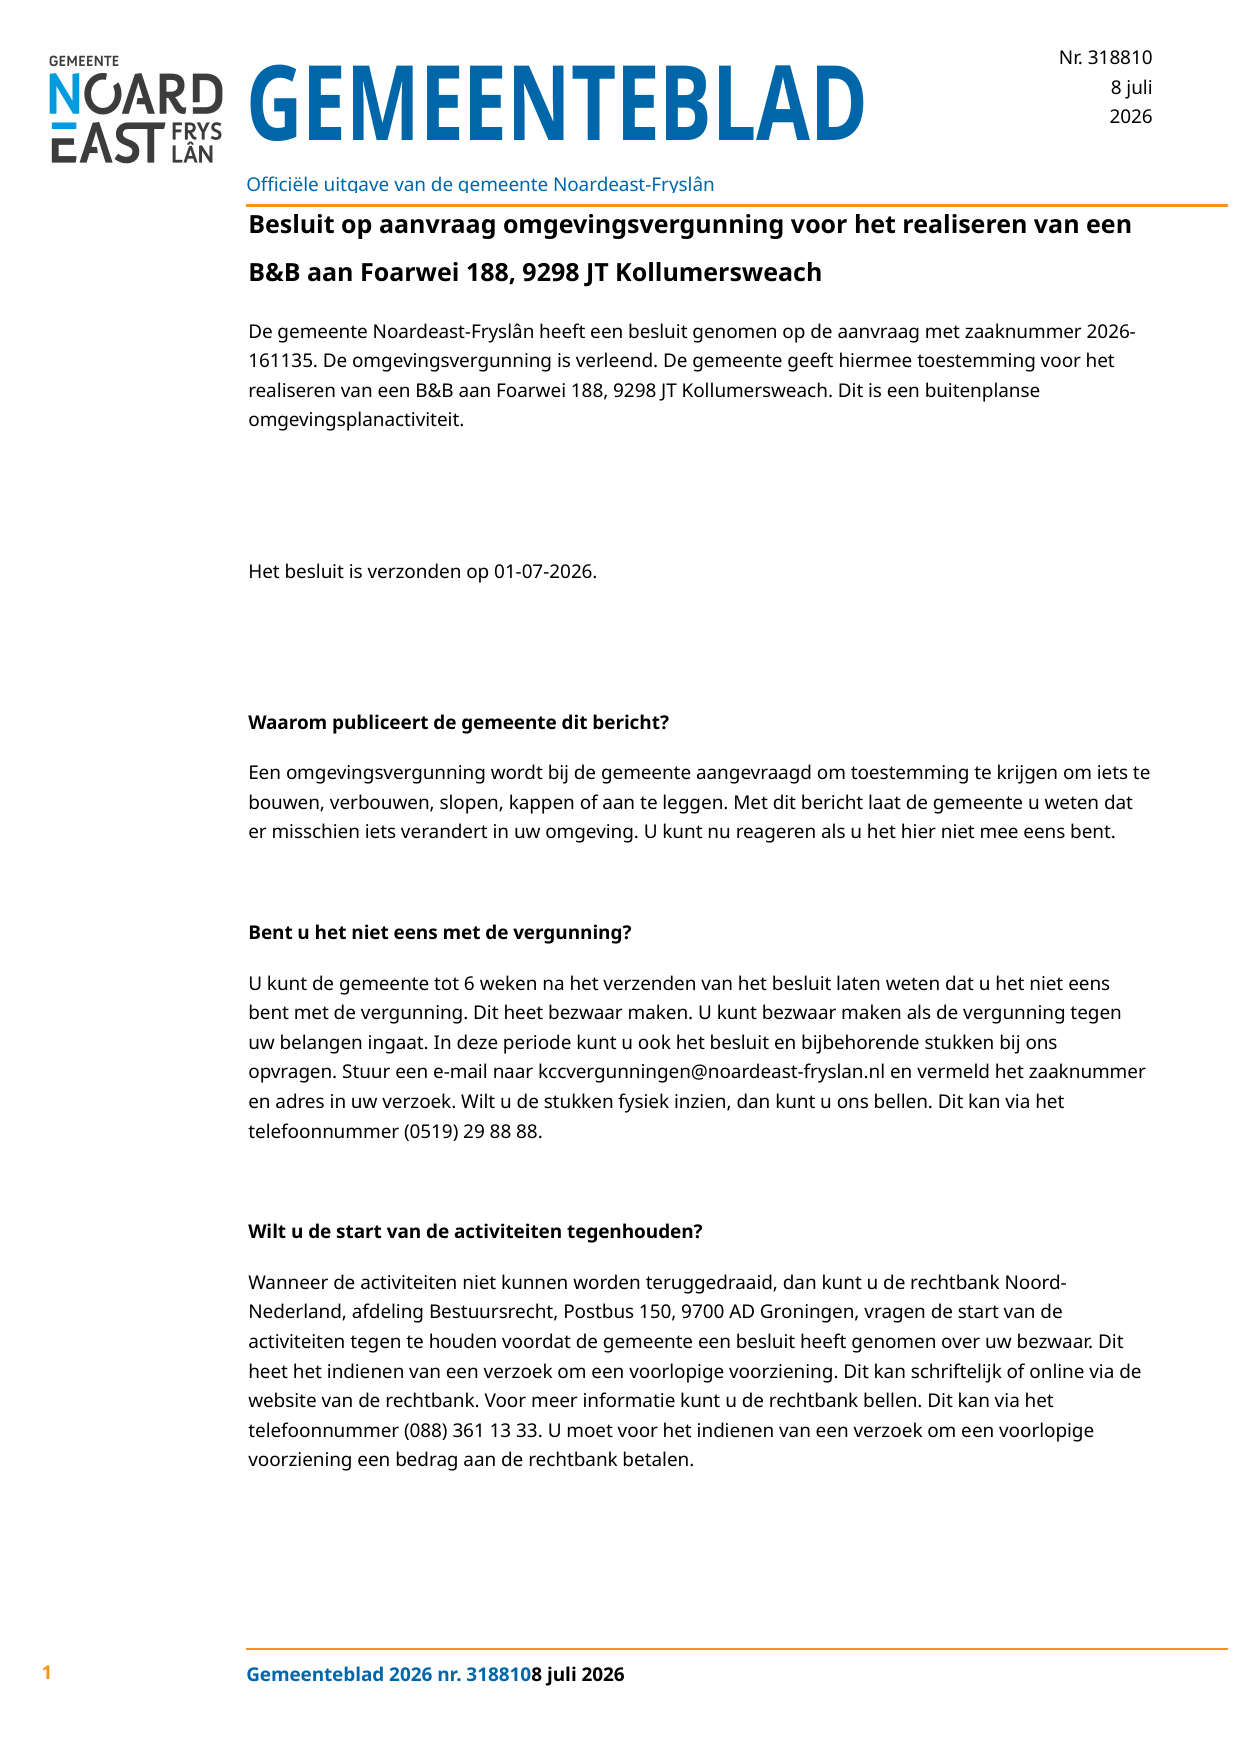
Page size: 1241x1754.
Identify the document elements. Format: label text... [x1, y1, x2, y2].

text U kunt de gemeente tot 6 weken na het verzenden van het besluit laten weten dat u het niet eens bent met de vergunning. Dit heet bezwaar maken. U kunt bezwaar maken als de vergunning tegen uw belangen ingaat. In deze periode kunt u ook het besluit en bijbehorende stukken bij ons opvragen. Stuur een e-mail naar kccvergunningen@noardeast-fryslan.nl en vermeld het zaaknummer en adres in uw verzoek. Wilt u de stukken fysiek inzien, dan kunt u ons bellen. Dit kan via het telefoonnummer (0519) 29 88 88. [248, 970, 1152, 1144]
picture [41, 47, 231, 172]
text Een omgevingsvergunning wordt bij de gemeente aangevraagd om toestemming te krijgen om iets te bouwen, verbouwen, slopen, kappen of aan te leggen. Met dit bericht laat de gemeente u weten dat er misschien iets verandert in uw omgeving. U kunt nu reageren als u het hier niet mee eens bent. [248, 759, 1152, 844]
text Wanneer de activiteiten niet kunnen worden teruggedraaid, dan kunt u de rechtbank Noord-Nederland, afdeling Bestuursrecht, Postbus 150, 9700 AD Groningen, vragen de start van de activiteiten tegen te houden voordat de gemeente een besluit heeft genomen over uw bezwaar. Dit heet het indienen van een verzoek om een voorlopige voorziening. Dit kan schriftelijk of online via de website van de rechtbank. Voor meer informatie kunt u de rechtbank bellen. Dit kan via het telefoonnummer (088) 361 13 33. U moet voor het indienen van een verzoek om een voorlopige voorziening een bedrag aan de rechtbank betalen. [248, 1269, 1152, 1472]
text Wilt u de start van de activiteiten tegenhouden? [248, 1219, 1152, 1244]
text Besluit op aanvraag omgevingsvergunning voor het realiseren van een B&B aan Foarwei 188, 9298 JT Kollumersweach [248, 207, 1152, 288]
text De gemeente Noardeast-Fryslân heeft een besluit genomen op de aanvraag met zaaknummer 2026-161135. De omgevingsvergunning is verleend. De gemeente geeft hiermee toestemming voor het realiseren van een B&B aan Foarwei 188, 9298 JT Kollumersweach. Dit is een buitenplanse omgevingsplanactiviteit. [248, 318, 1152, 432]
text Het besluit is verzonden op 01-07-2026. [248, 558, 1152, 584]
text Bent u het niet eens met de vergunning? [248, 919, 1152, 945]
text Waarom publiceert de gemeente dit bericht? [248, 709, 1152, 735]
